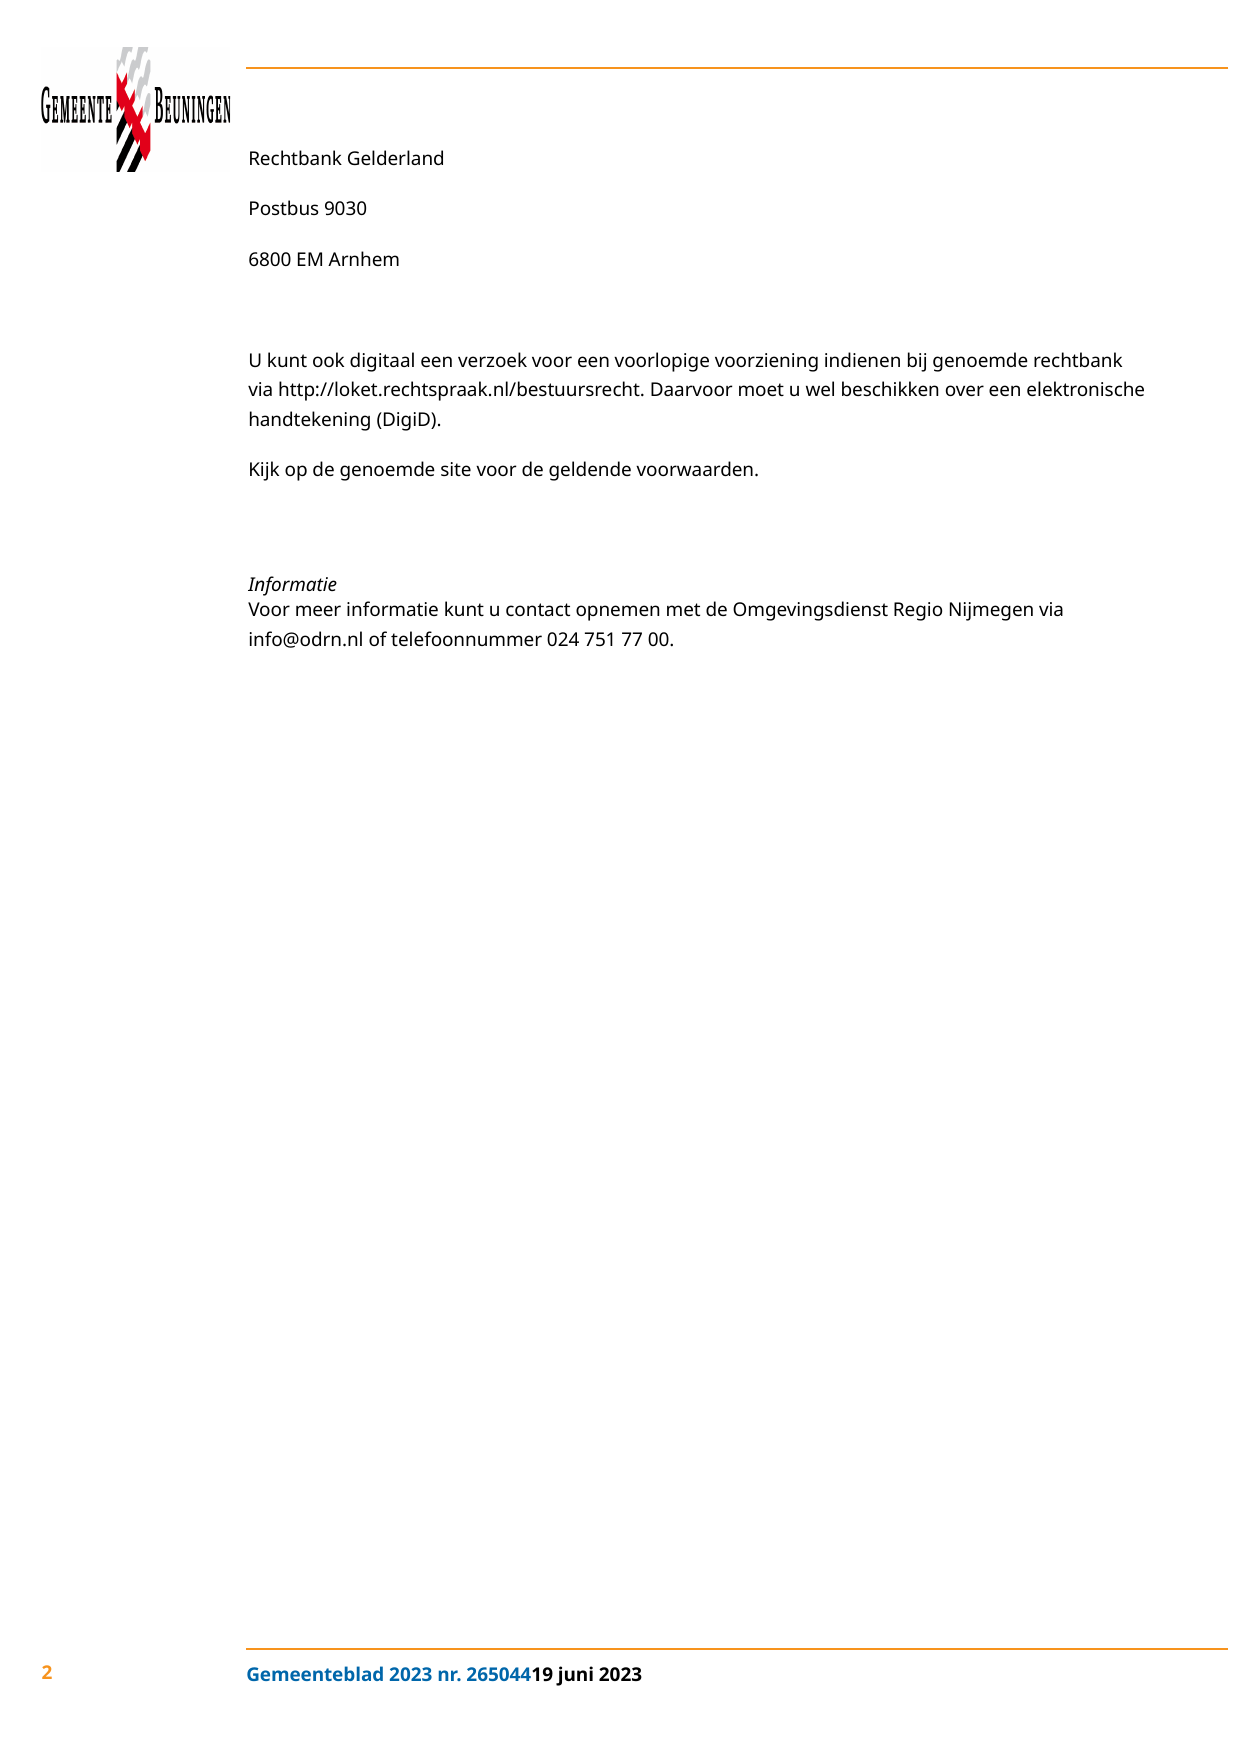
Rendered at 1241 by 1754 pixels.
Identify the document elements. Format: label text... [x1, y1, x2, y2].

picture [41, 47, 231, 172]
text Kijk op de genoemde site voor de geldende voorwaarden. [248, 456, 1152, 482]
text Voor meer informatie kunt u contact opnemen met de Omgevingsdienst Regio Nijmegen via info@odrn.nl of telefoonnummer 024 751 77 00. [248, 597, 1152, 652]
text Postbus 9030 [248, 196, 1152, 221]
text Rechtbank Gelderland [248, 145, 1152, 171]
text 6800 EM Arnhem [248, 246, 1152, 272]
text Informatie [248, 571, 1152, 597]
text U kunt ook digitaal een verzoek voor een voorlopige voorziening indienen bij genoemde rechtbank via http://loket.rechtspraak.nl/bestuursrecht. Daarvoor moet u wel beschikken over een elektronische handtekening (DigiD). [248, 347, 1152, 432]
